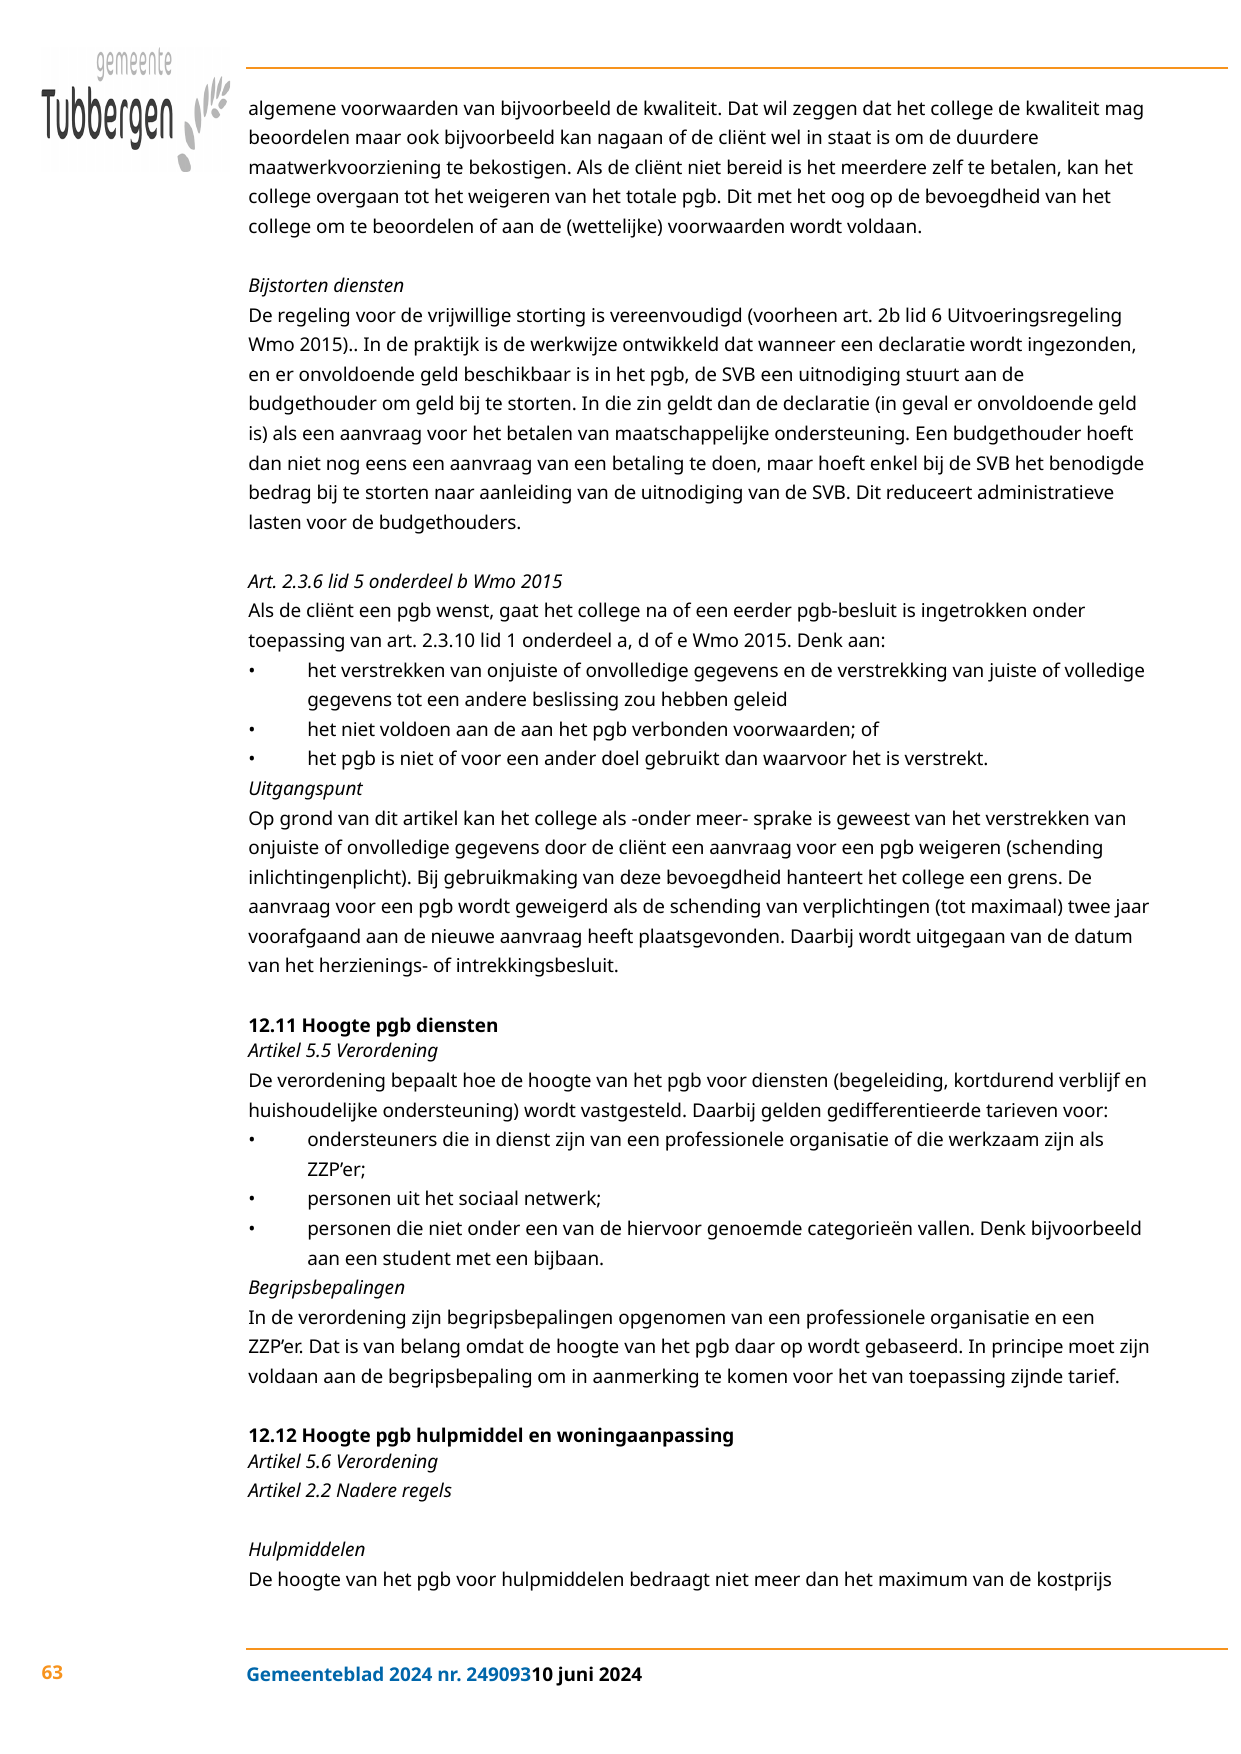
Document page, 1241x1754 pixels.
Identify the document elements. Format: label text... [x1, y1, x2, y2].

text De regeling voor de vrijwillige storting is vereenvoudigd (voorheen art. 2b lid 6 Uitvoeringsregeling Wmo 2015).. In de praktijk is de werkwijze ontwikkeld dat wanneer een declaratie wordt ingezonden, en er onvoldoende geld beschikbaar is in het pgb, de SVB een uitnodiging stuurt aan de budgethouder om geld bij te storten. In die zin geldt dan de declaratie (in geval er onvoldoende geld is) als een aanvraag voor het betalen van maatschappelijke ondersteuning. Een budgethouder hoeft dan niet nog eens een aanvraag van een betaling te doen, maar hoeft enkel bij de SVB het benodigde bedrag bij te storten naar aanleiding van de uitnodiging van de SVB. Dit reduceert administratieve lasten voor de budgethouders. [248, 302, 1152, 535]
text Uitgangspunt [248, 775, 1152, 801]
list personen uit het sociaal netwerk; [248, 1186, 1152, 1211]
list het niet voldoen aan de aan het pgb verbonden voorwaarden; of [248, 716, 1152, 742]
list personen die niet onder een van de hiervoor genoemde categorieën vallen. Denk bijvoorbeeld aan een student met een bijbaan. [248, 1215, 1152, 1270]
text Op grond van dit artikel kan het college als -onder meer- sprake is geweest van het verstrekken van onjuiste of onvolledige gegevens door de cliënt een aanvraag voor een pgb weigeren (schending inlichtingenplicht). Bij gebruikmaking van deze bevoegdheid hanteert het college een grens. De aanvraag voor een pgb wordt geweigerd als de schending van verplichtingen (tot maximaal) twee jaar voorafgaand aan de nieuwe aanvraag heeft plaatsgevonden. Daarbij wordt uitgegaan van de datum van het herzienings- of intrekkingsbesluit. [248, 805, 1152, 978]
list ondersteuners die in dienst zijn van een professionele organisatie of die werkzaam zijn als ZZP’er; [248, 1126, 1152, 1182]
text Begripsbepalingen [248, 1274, 1152, 1300]
text In de verordening zijn begripsbepalingen opgenomen van een professionele organisatie en een ZZP’er. Dat is van belang omdat de hoogte van het pgb daar op wordt gebaseerd. In principe moet zijn voldaan aan de begripsbepaling om in aanmerking te komen voor het van toepassing zijnde tarief. [248, 1304, 1152, 1389]
text algemene voorwaarden van bijvoorbeeld de kwaliteit. Dat wil zeggen dat het college de kwaliteit mag beoordelen maar ook bijvoorbeeld kan nagaan of de cliënt wel in staat is om de duurdere maatwerkvoorziening te bekostigen. Als de cliënt niet bereid is het meerdere zelf te betalen, kan het college overgaan tot het weigeren van het totale pgb. Dit met het oog op de bevoegdheid van het college om te beoordelen of aan de (wettelijke) voorwaarden wordt voldaan. [248, 95, 1152, 239]
text 12.12 Hoogte pgb hulpmiddel en woningaanpassing [248, 1422, 1152, 1448]
text Artikel 5.6 Verordening [248, 1448, 1152, 1474]
list het verstrekken van onjuiste of onvolledige gegevens en de verstrekking van juiste of volledige gegevens tot een andere beslissing zou hebben geleid [248, 657, 1152, 712]
text Hulpmiddelen [248, 1537, 1152, 1562]
text De hoogte van het pgb voor hulpmiddelen bedraagt niet meer dan het maximum van de kostprijs [248, 1566, 1152, 1592]
picture [41, 47, 231, 172]
text Artikel 5.5 Verordening [248, 1038, 1152, 1063]
text Als de cliënt een pgb wenst, gaat het college na of een eerder pgb-besluit is ingetrokken onder toepassing van art. 2.3.10 lid 1 onderdeel a, d of e Wmo 2015. Denk aan: [248, 598, 1152, 653]
text Bijstorten diensten [248, 272, 1152, 298]
text Artikel 2.2 Nadere regels [248, 1477, 1152, 1503]
text Art. 2.3.6 lid 5 onderdeel b Wmo 2015 [248, 568, 1152, 594]
list het pgb is niet of voor een ander doel gebruikt dan waarvoor het is verstrekt. [248, 746, 1152, 771]
text De verordening bepaalt hoe de hoogte van het pgb voor diensten (begeleiding, kortdurend verblijf en huishoudelijke ondersteuning) wordt vastgesteld. Daarbij gelden gedifferentieerde tarieven voor: [248, 1067, 1152, 1122]
text 12.11 Hoogte pgb diensten [248, 1012, 1152, 1038]
